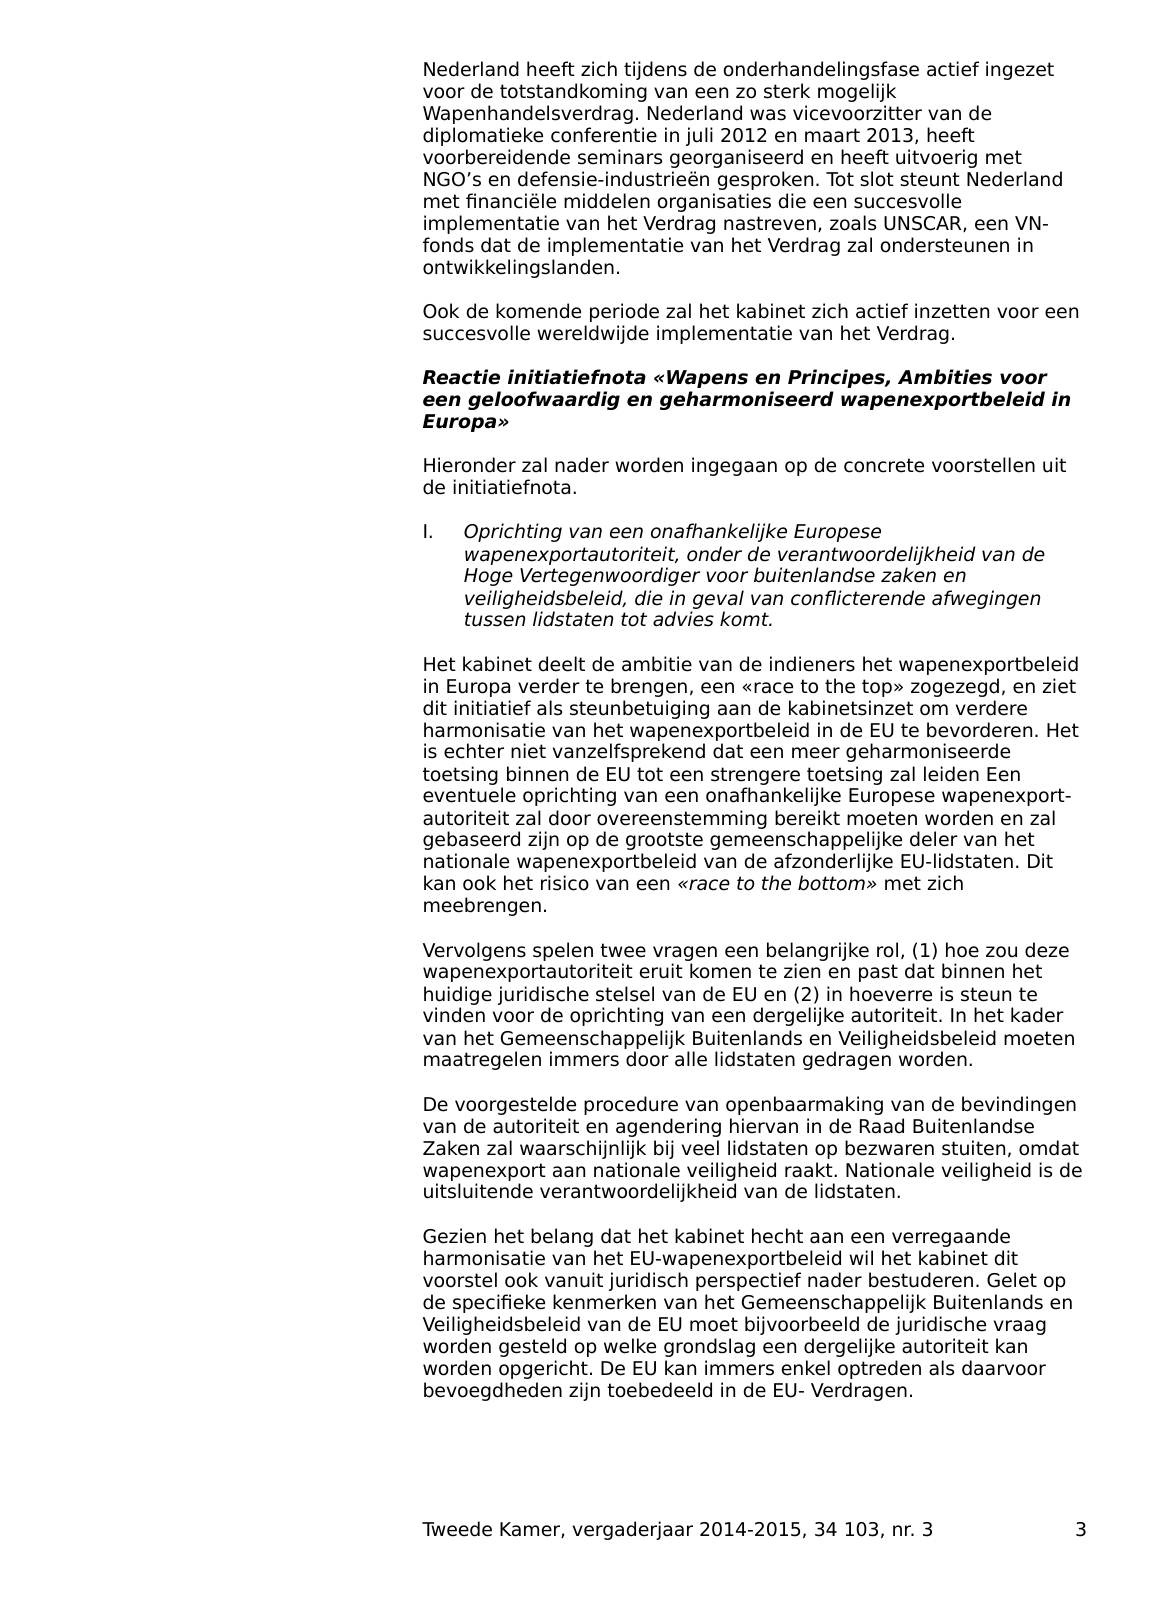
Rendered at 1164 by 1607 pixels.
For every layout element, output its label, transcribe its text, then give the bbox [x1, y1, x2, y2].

text I. Oprichting van een onafhankelijke Europese wapenexportautoriteit, onder de verantwoordelijkheid van de Hoge Vertegenwoordiger voor buitenlandse zaken en veiligheidsbeleid, die in geval van conflicterende afwegingen tussen lidstaten tot advies komt. [422, 521, 1087, 631]
text Nederland heeft zich tijdens de onderhandelingsfase actief ingezet voor de totstandkoming van een zo sterk mogelijk Wapenhandelsverdrag. Nederland was vicevoorzitter van de diplomatieke conferentie in juli 2012 en maart 2013, heeft voorbereidende seminars georganiseerd en heeft uitvoerig met NGO’s en defensie-industrieën gesproken. Tot slot steunt Nederland met financiële middelen organisaties die een succesvolle implementatie van het Verdrag nastreven, zoals UNSCAR, een VN-fonds dat de implementatie van het Verdrag zal ondersteunen in ontwikkelingslanden. [422, 59, 1087, 279]
text Hieronder zal nader worden ingegaan op de concrete voorstellen uit de initiatiefnota. [422, 455, 1087, 499]
text Gezien het belang dat het kabinet hecht aan een verregaande harmonisatie van het EU-wapenexportbeleid wil het kabinet dit voorstel ook vanuit juridisch perspectief nader bestuderen. Gelet op de specifieke kenmerken van het Gemeenschappelijk Buitenlands en Veiligheidsbeleid van de EU moet bijvoorbeeld de juridische vraag worden gesteld op welke grondslag een dergelijke autoriteit kan worden opgericht. De EU kan immers enkel optreden als daarvoor bevoegdheden zijn toebedeeld in de EU- Verdragen. [422, 1226, 1087, 1401]
text Het kabinet deelt de ambitie van de indieners het wapenexportbeleid in Europa verder te brengen, een «race to the top» zogezegd, en ziet dit initiatief als steunbetuiging aan de kabinetsinzet om verdere harmonisatie van het wapenexportbeleid in de EU te bevorderen. Het is echter niet vanzelfsprekend dat een meer geharmoniseerde toetsing binnen de EU tot een strengere toetsing zal leiden Een eventuele oprichting van een onafhankelijke Europese wapenexport-autoriteit zal door overeenstemming bereikt moeten worden en zal gebaseerd zijn op de grootste gemeenschappelijke deler van het nationale wapenexportbeleid van de afzonderlijke EU-lidstaten. Dit kan ook het risico van een «race to the bottom» met zich meebrengen. [422, 653, 1087, 917]
text Ook de komende periode zal het kabinet zich actief inzetten voor een succesvolle wereldwijde implementatie van het Verdrag. [422, 301, 1087, 345]
text Vervolgens spelen twee vragen een belangrijke rol, (1) hoe zou deze wapenexportautoriteit eruit komen te zien en past dat binnen het huidige juridische stelsel van de EU en (2) in hoeverre is steun te vinden voor de oprichting van een dergelijke autoriteit. In het kader van het Gemeenschappelijk Buitenlands en Veiligheidsbeleid moeten maatregelen immers door alle lidstaten gedragen worden. [422, 939, 1087, 1071]
subtitle Reactie initiatiefnota «Wapens en Principes, Ambities voor een geloofwaardig en geharmoniseerd wapenexportbeleid in Europa» [422, 367, 1087, 433]
text De voorgestelde procedure van openbaarmaking van de bevindingen van de autoriteit en agendering hiervan in de Raad Buitenlandse Zaken zal waarschijnlijk bij veel lidstaten op bezwaren stuiten, omdat wapenexport aan nationale veiligheid raakt. Nationale veiligheid is de uitsluitende verantwoordelijkheid van de lidstaten. [422, 1093, 1087, 1203]
